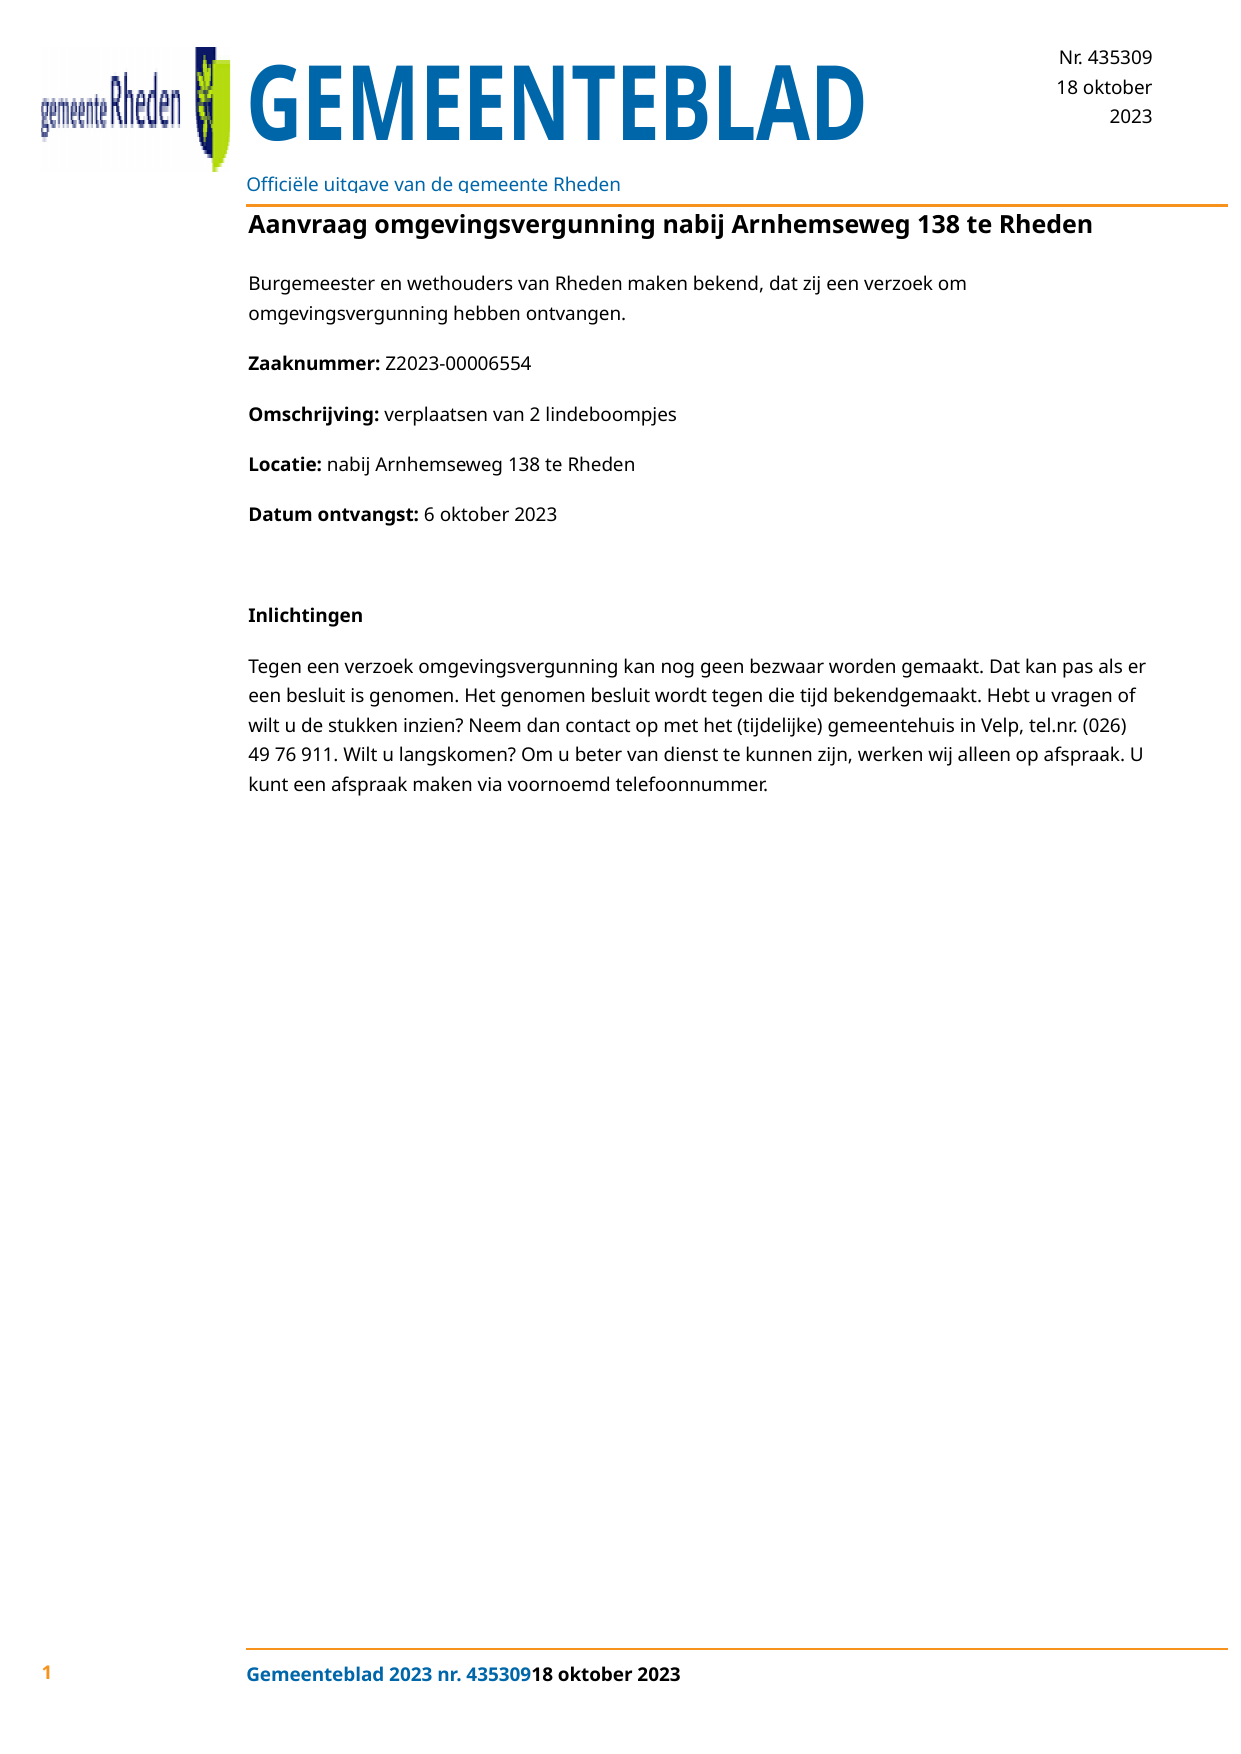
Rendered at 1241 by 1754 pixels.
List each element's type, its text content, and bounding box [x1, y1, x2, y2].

text Omschrijving: verplaatsen van 2 lindeboompjes [248, 401, 1152, 426]
text Datum ontvangst: 6 oktober 2023 [248, 502, 1152, 527]
text Burgemeester en wethouders van Rheden maken bekend, dat zij een verzoek om omgevingsvergunning hebben ontvangen. [248, 270, 1152, 326]
text Zaaknummer: Z2023-00006554 [248, 350, 1152, 376]
picture [41, 47, 231, 172]
text Aanvraag omgevingsvergunning nabij Arnhemseweg 138 te Rheden [248, 207, 1152, 241]
text Inlichtingen [248, 602, 1152, 628]
text Locatie: nabij Arnhemseweg 138 te Rheden [248, 451, 1152, 477]
text Tegen een verzoek omgevingsvergunning kan nog geen bezwaar worden gemaakt. Dat kan pas als er een besluit is genomen. Het genomen besluit wordt tegen die tijd bekendgemaakt. Hebt u vragen of wilt u de stukken inzien? Neem dan contact op met het (tijdelijke) gemeentehuis in Velp, tel.nr. (026) 49 76 911. Wilt u langskomen? Om u beter van dienst te kunnen zijn, werken wij alleen op afspraak. U kunt een afspraak maken via voornoemd telefoonnummer. [248, 653, 1152, 797]
